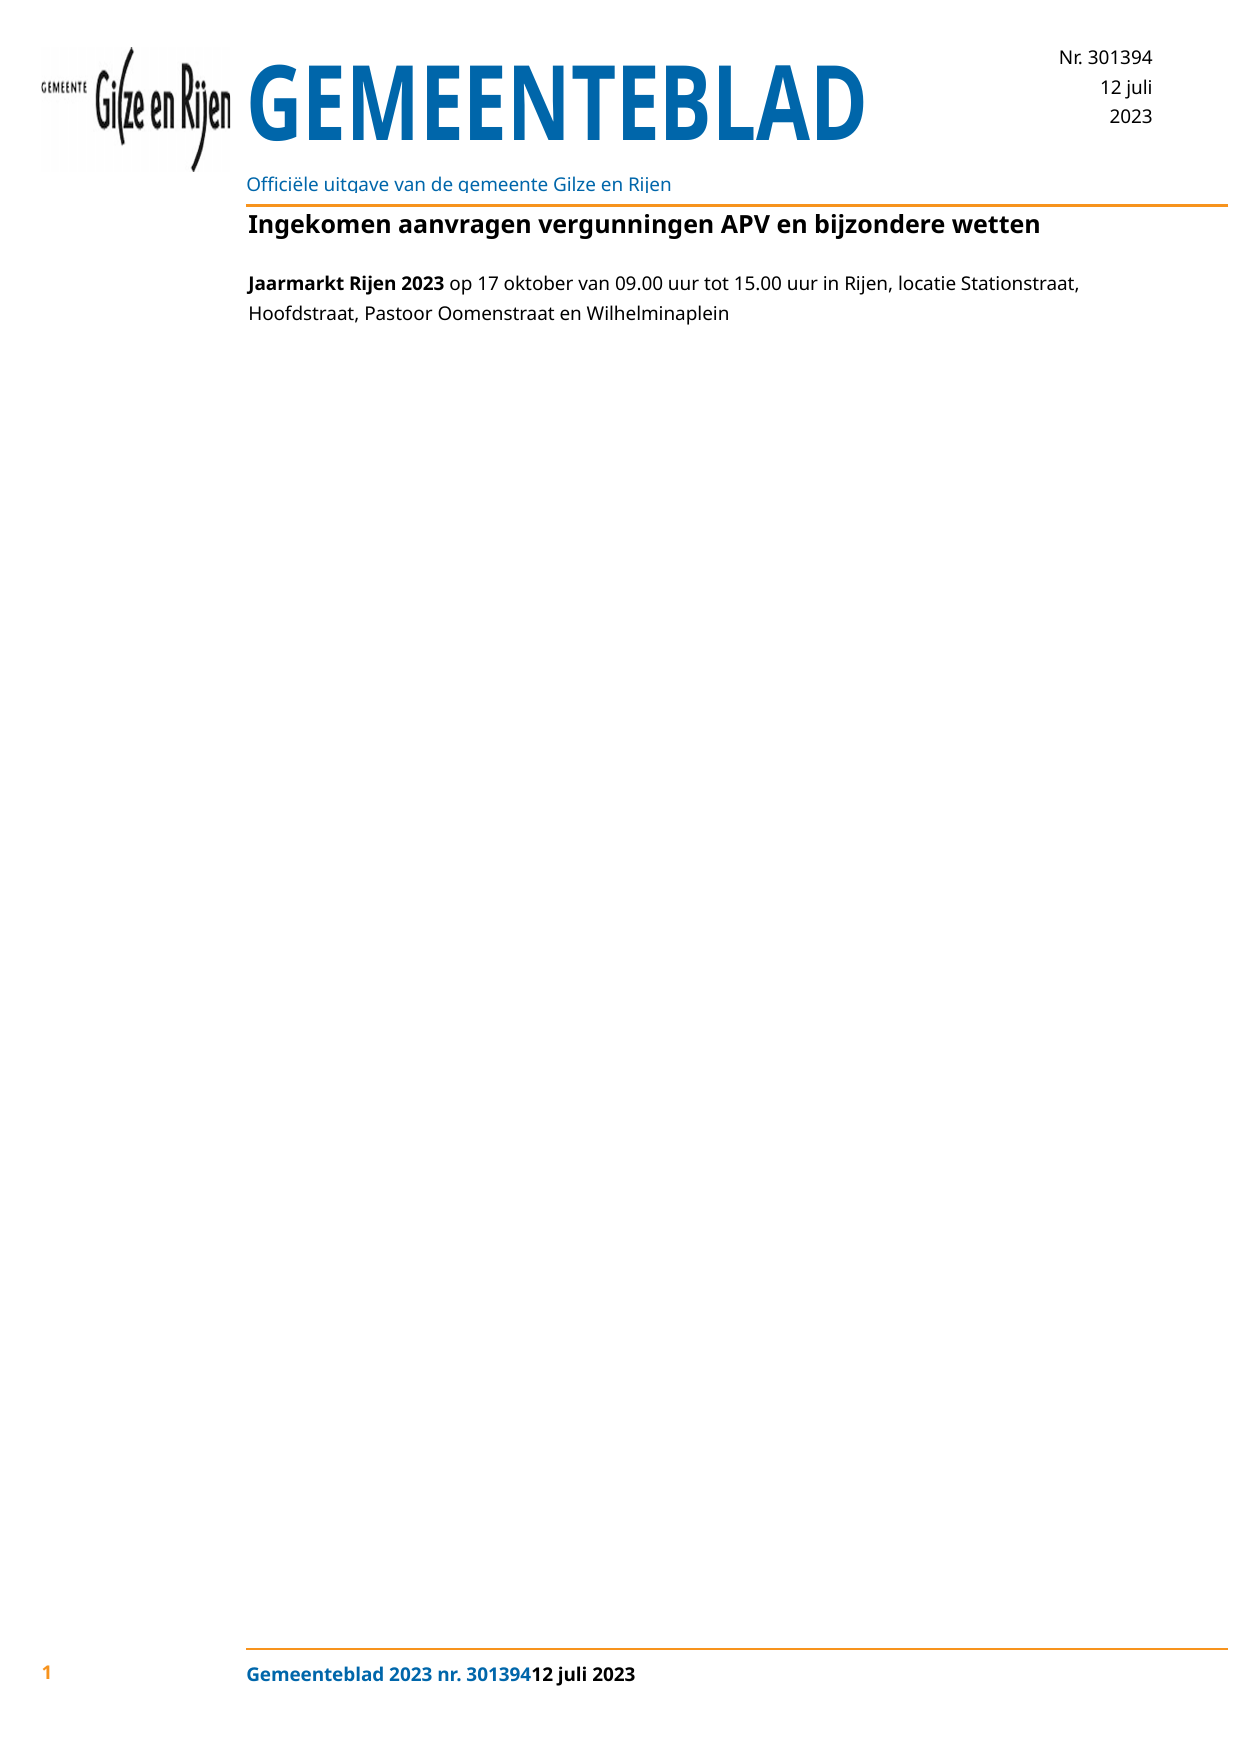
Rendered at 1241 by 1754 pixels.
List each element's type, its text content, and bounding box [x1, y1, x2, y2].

text Jaarmarkt Rijen 2023 op 17 oktober van 09.00 uur tot 15.00 uur in Rijen, locatie Stationstraat, Hoofdstraat, Pastoor Oomenstraat en Wilhelminaplein [248, 270, 1152, 326]
text Ingekomen aanvragen vergunningen APV en bijzondere wetten [248, 207, 1152, 241]
picture [41, 47, 231, 172]
